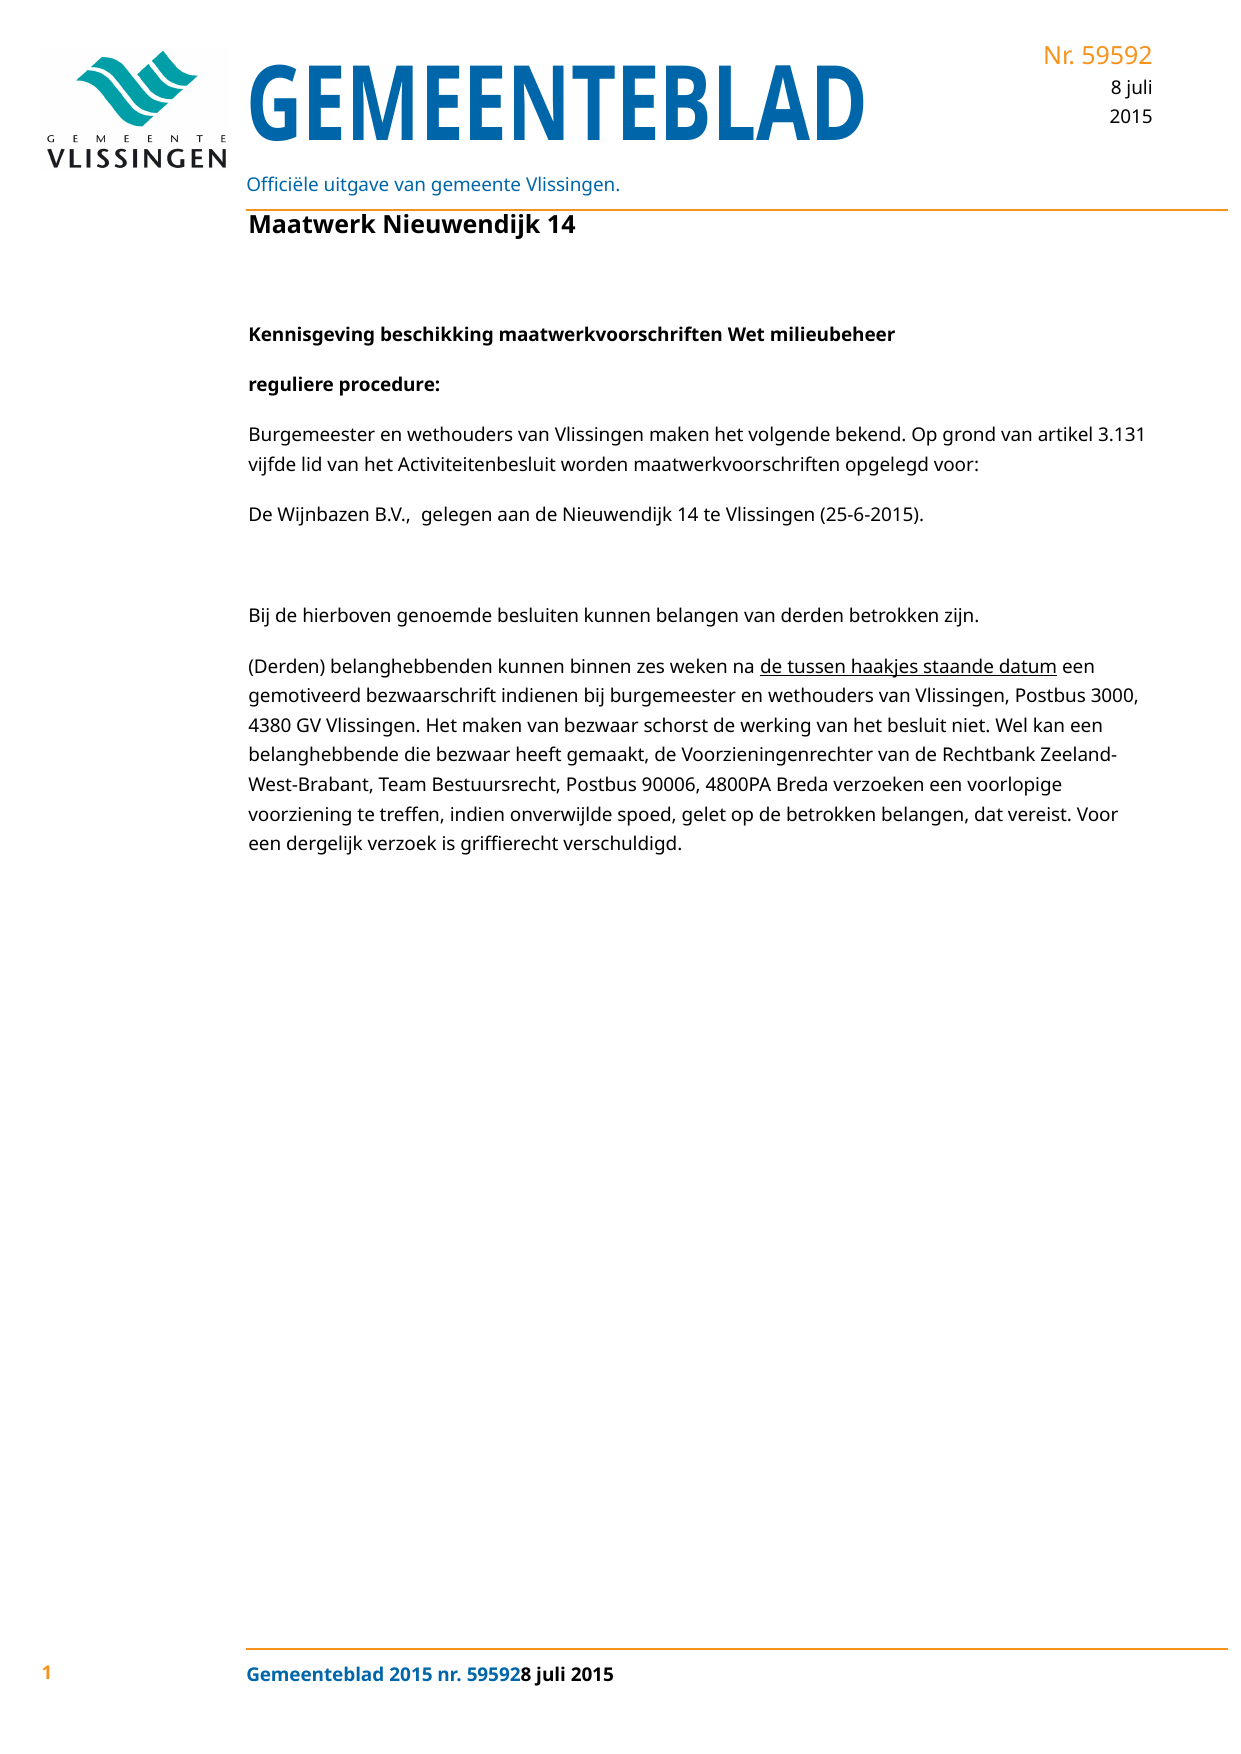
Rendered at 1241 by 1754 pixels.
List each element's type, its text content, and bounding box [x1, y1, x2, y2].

text Burgemeester en wethouders van Vlissingen maken het volgende bekend. Op grond van artikel 3.131 vijfde lid van het Activiteitenbesluit worden maatwerkvoorschriften opgelegd voor: [248, 422, 1152, 477]
text (Derden) belanghebbenden kunnen binnen zes weken na de tussen haakjes staande datum een gemotiveerd bezwaarschrift indienen bij burgemeester en wethouders van Vlissingen, Postbus 3000, 4380 GV Vlissingen. Het maken van bezwaar schorst de werking van het besluit niet. Wel kan een belanghebbende die bezwaar heeft gemaakt, de Voorzieningenrechter van de Rechtbank Zeeland-West-Brabant, Team Bestuursrecht, Postbus 90006, 4800PA Breda verzoeken een voorlopige voorziening te treffen, indien onverwijlde spoed, gelet op de betrokken belangen, dat vereist. Voor een dergelijk verzoek is griffierecht verschuldigd. [248, 653, 1152, 856]
picture [41, 47, 231, 172]
text Bij de hierboven genoemde besluiten kunnen belangen van derden betrokken zijn. [248, 602, 1152, 628]
text De Wijnbazen B.V., gelegen aan de Nieuwendijk 14 te Vlissingen (25-6-2015). [248, 502, 1152, 527]
text reguliere procedure: [248, 371, 1152, 397]
text Kennisgeving beschikking maatwerkvoorschriften Wet milieubeheer [248, 321, 1152, 346]
text Maatwerk Nieuwendijk 14 [248, 211, 1152, 241]
